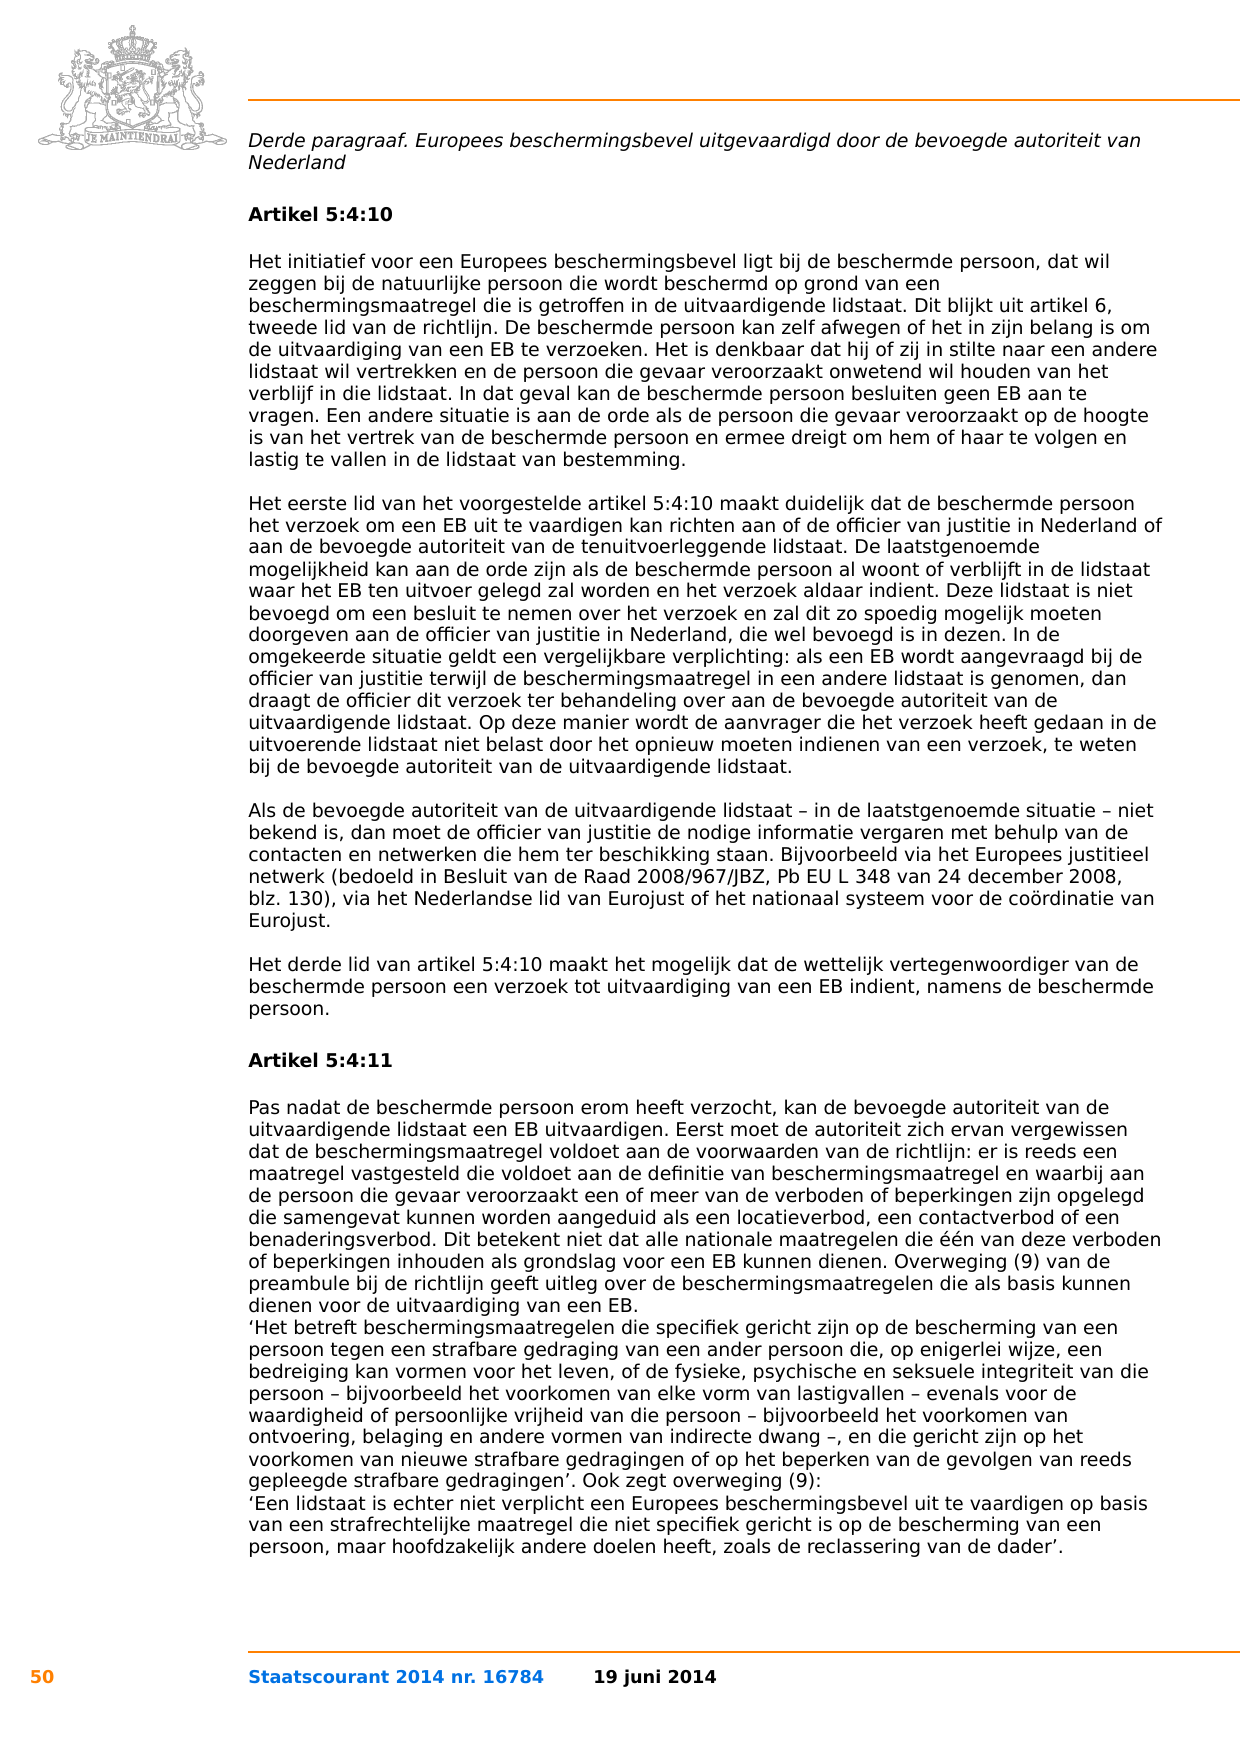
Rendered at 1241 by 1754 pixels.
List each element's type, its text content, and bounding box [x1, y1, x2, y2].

text ‘Het betreft beschermingsmaatregelen die specifiek gericht zijn op de bescherming van een persoon tegen een strafbare gedraging van een ander persoon die, op enigerlei wijze, een bedreiging kan vormen voor het leven, of de fysieke, psychische en seksuele integriteit van die persoon – bijvoorbeeld het voorkomen van elke vorm van lastigvallen – evenals voor de waardigheid of persoonlijke vrijheid van die persoon – bijvoorbeeld het voorkomen van ontvoering, belaging en andere vormen van indirecte dwang –, en die gericht zijn op het voorkomen van nieuwe strafbare gedragingen of op het beperken van de gevolgen van reeds gepleegde strafbare gedragingen’. Ook zegt overweging (9): [248, 1317, 1163, 1492]
text Het initiatief voor een Europees beschermingsbevel ligt bij de beschermde persoon, dat wil zeggen bij de natuurlijke persoon die wordt beschermd op grond van een beschermingsmaatregel die is getroffen in de uitvaardigende lidstaat. Dit blijkt uit artikel 6, tweede lid van de richtlijn. De beschermde persoon kan zelf afwegen of het in zijn belang is om de uitvaardiging van een EB te verzoeken. Het is denkbaar dat hij of zij in stilte naar een andere lidstaat wil vertrekken en de persoon die gevaar veroorzaakt onwetend wil houden van het verblijf in die lidstaat. In dat geval kan de beschermde persoon besluiten geen EB aan te vragen. Een andere situatie is aan de orde als de persoon die gevaar veroorzaakt op de hoogte is van het vertrek van de beschermde persoon en ermee dreigt om hem of haar te volgen en lastig te vallen in de lidstaat van bestemming. [248, 251, 1163, 471]
subtitle Artikel 5:4:10 [248, 204, 1163, 226]
picture [38, 25, 227, 150]
subtitle Derde paragraaf. Europees beschermingsbevel uitgevaardigd door de bevoegde autoriteit van Nederland [248, 130, 1163, 174]
subtitle Artikel 5:4:11 [248, 1050, 1163, 1072]
text Pas nadat de beschermde persoon erom heeft verzocht, kan de bevoegde autoriteit van de uitvaardigende lidstaat een EB uitvaardigen. Eerst moet de autoriteit zich ervan vergewissen dat de beschermingsmaatregel voldoet aan de voorwaarden van de richtlijn: er is reeds een maatregel vastgesteld die voldoet aan de definitie van beschermingsmaatregel en waarbij aan de persoon die gevaar veroorzaakt een of meer van de verboden of beperkingen zijn opgelegd die samengevat kunnen worden aangeduid als een locatieverbod, een contactverbod of een benaderingsverbod. Dit betekent niet dat alle nationale maatregelen die één van deze verboden of beperkingen inhouden als grondslag voor een EB kunnen dienen. Overweging (9) van de preambule bij de richtlijn geeft uitleg over de beschermingsmaatregelen die als basis kunnen dienen voor de uitvaardiging van een EB. [248, 1097, 1163, 1317]
text Als de bevoegde autoriteit van de uitvaardigende lidstaat – in de laatstgenoemde situatie – niet bekend is, dan moet de officier van justitie de nodige informatie vergaren met behulp van de contacten en netwerken die hem ter beschikking staan. Bijvoorbeeld via het Europees justitieel netwerk (bedoeld in Besluit van de Raad 2008/967/JBZ, Pb EU L 348 van 24 december 2008, blz. 130), via het Nederlandse lid van Eurojust of het nationaal systeem voor de coördinatie van Eurojust. [248, 800, 1163, 932]
text Het eerste lid van het voorgestelde artikel 5:4:10 maakt duidelijk dat de beschermde persoon het verzoek om een EB uit te vaardigen kan richten aan of de officier van justitie in Nederland of aan de bevoegde autoriteit van de tenuitvoerleggende lidstaat. De laatstgenoemde mogelijkheid kan aan de orde zijn als de beschermde persoon al woont of verblijft in de lidstaat waar het EB ten uitvoer gelegd zal worden en het verzoek aldaar indient. Deze lidstaat is niet bevoegd om een besluit te nemen over het verzoek en zal dit zo spoedig mogelijk moeten doorgeven aan de officier van justitie in Nederland, die wel bevoegd is in dezen. In de omgekeerde situatie geldt een vergelijkbare verplichting: als een EB wordt aangevraagd bij de officier van justitie terwijl de beschermingsmaatregel in een andere lidstaat is genomen, dan draagt de officier dit verzoek ter behandeling over aan de bevoegde autoriteit van de uitvaardigende lidstaat. Op deze manier wordt de aanvrager die het verzoek heeft gedaan in de uitvoerende lidstaat niet belast door het opnieuw moeten indienen van een verzoek, te weten bij de bevoegde autoriteit van de uitvaardigende lidstaat. [248, 492, 1163, 778]
text ‘Een lidstaat is echter niet verplicht een Europees beschermingsbevel uit te vaardigen op basis van een strafrechtelijke maatregel die niet specifiek gericht is op de bescherming van een persoon, maar hoofdzakelijk andere doelen heeft, zoals de reclassering van de dader’. [248, 1492, 1163, 1558]
text Het derde lid van artikel 5:4:10 maakt het mogelijk dat de wettelijk vertegenwoordiger van de beschermde persoon een verzoek tot uitvaardiging van een EB indient, namens de beschermde persoon. [248, 954, 1163, 1020]
